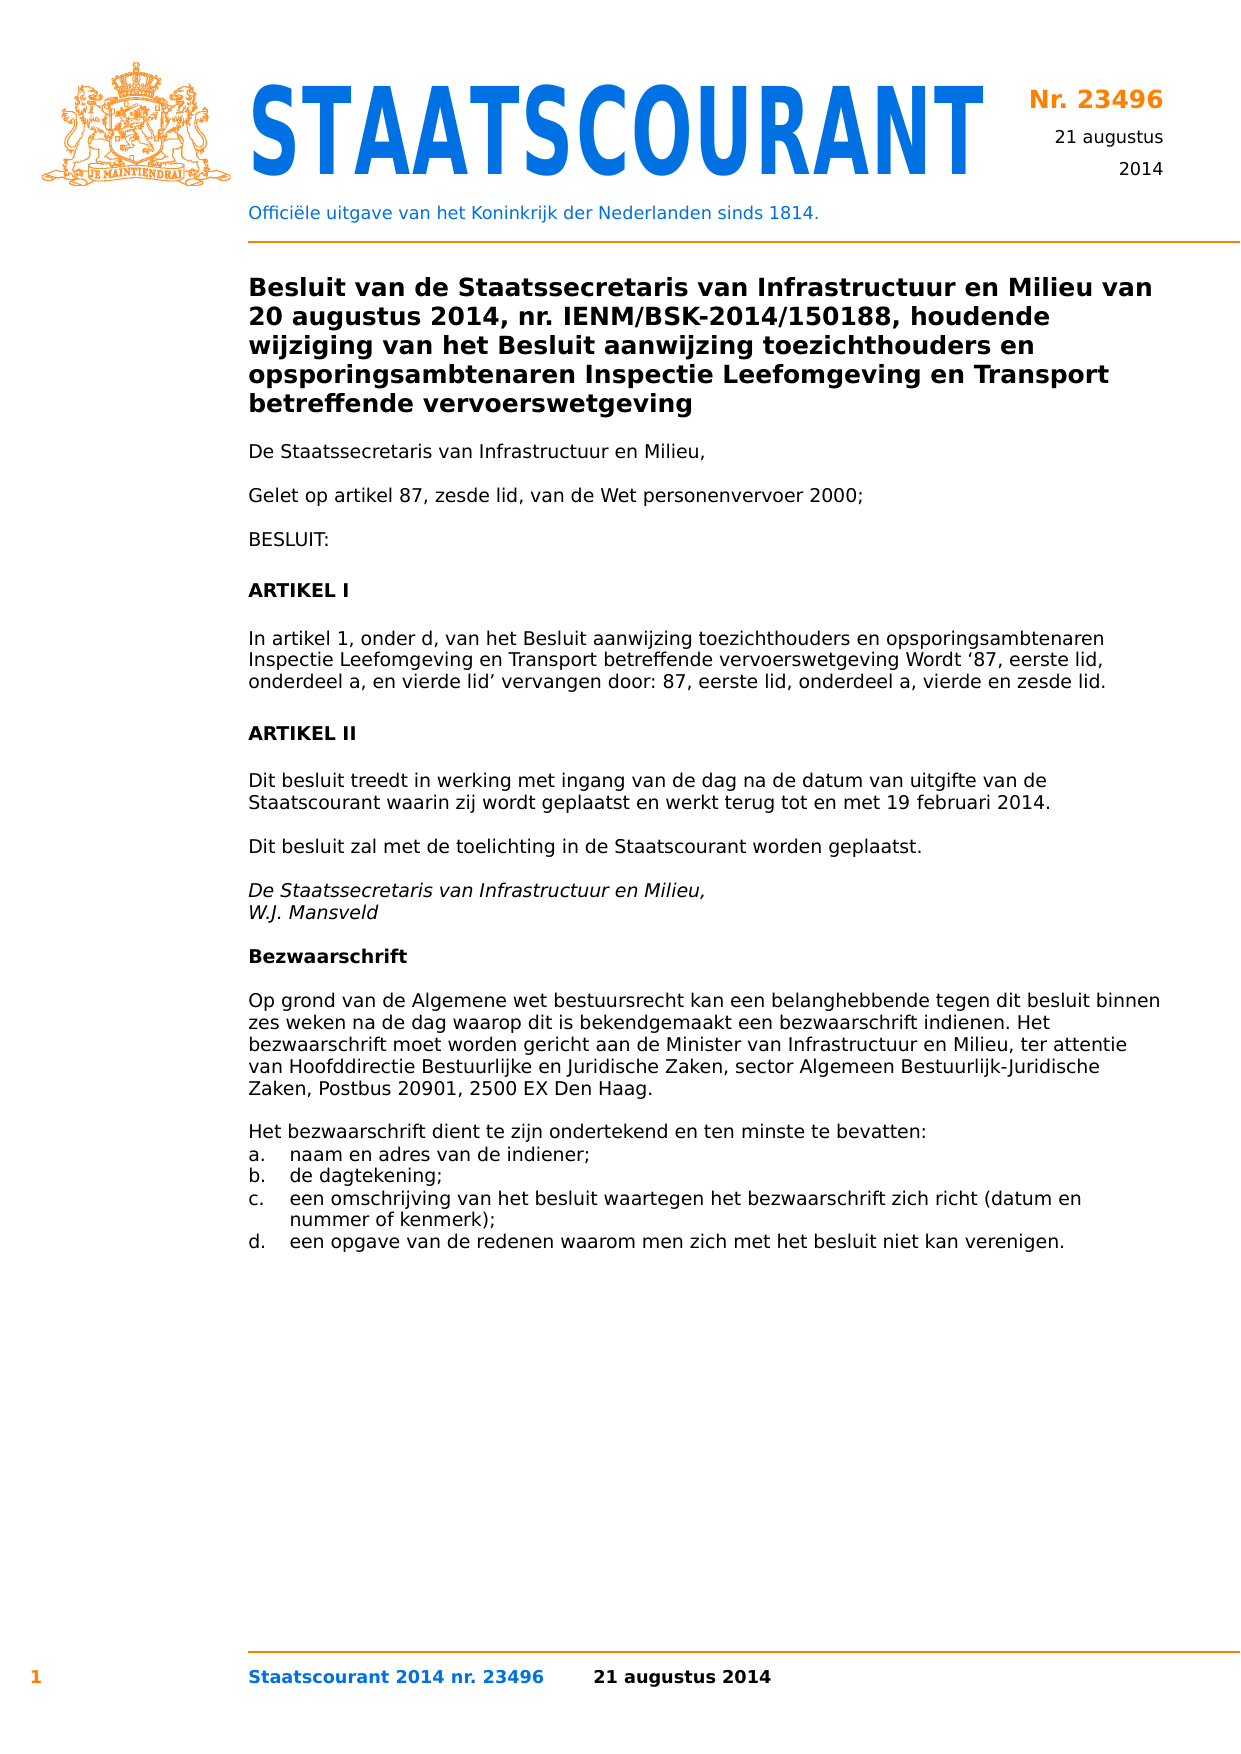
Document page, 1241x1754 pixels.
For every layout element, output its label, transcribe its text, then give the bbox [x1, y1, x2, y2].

text Dit besluit zal met de toelichting in de Staatscourant worden geplaatst. [248, 836, 1163, 858]
text De Staatssecretaris van Infrastructuur en Milieu, W.J. Mansveld [248, 880, 1163, 924]
table_header [25, 62, 248, 241]
text De Staatssecretaris van Infrastructuur en Milieu, [248, 441, 1163, 463]
text b. de dagtekening; [248, 1165, 1163, 1187]
text c. een omschrijving van het besluit waartegen het bezwaarschrift zich richt (datum en nummer of kenmerk); [248, 1187, 1163, 1231]
table_cell 2014 [998, 153, 1240, 203]
subtitle ARTIKEL I [248, 580, 1163, 602]
text d. een opgave van de redenen waarom men zich met het besluit niet kan verenigen. [248, 1231, 1163, 1253]
subtitle Besluit van de Staatssecretaris van Infrastructuur en Milieu van 20 augustus 2014, nr. IENM/BSK-2014/150188, houdende wijziging van het Besluit aanwijzing toezichthouders en opsporingsambtenaren Inspectie Leefomgeving en Transport betreffende vervoerswetgeving [248, 273, 1163, 419]
text a. naam en adres van de indiener; [248, 1143, 1163, 1165]
picture [41, 62, 231, 186]
table_cell Officiële uitgave van het Koninkrijk der Nederlanden sinds 1814. [248, 203, 1240, 241]
table_cell 21 augustus [998, 121, 1240, 153]
text Bezwaarschrift [248, 946, 1163, 968]
text Gelet op artikel 87, zesde lid, van de Wet personenvervoer 2000; [248, 484, 1163, 507]
subtitle ARTIKEL II [248, 723, 1163, 745]
text Op grond van de Algemene wet bestuursrecht kan een belanghebbende tegen dit besluit binnen zes weken na de dag waarop dit is bekendgemaakt een bezwaarschrift indienen. Het bezwaarschrift moet worden gericht aan de Minister van Infrastructuur en Milieu, ter attentie van Hoofddirectie Bestuurlijke en Juridische Zaken, sector Algemeen Bestuurlijk-Juridische Zaken, Postbus 20901, 2500 EX Den Haag. [248, 990, 1163, 1099]
table_header Nr. 23496 [998, 62, 1240, 121]
table_header STAATSCOURANT [248, 62, 998, 203]
text BESLUIT: [248, 528, 1163, 550]
text Dit besluit treedt in werking met ingang van de dag na de datum van uitgifte van de Staatscourant waarin zij wordt geplaatst en werkt terug tot en met 19 februari 2014. [248, 770, 1163, 814]
text Het bezwaarschrift dient te zijn ondertekend en ten minste te bevatten: [248, 1121, 1163, 1143]
text In artikel 1, onder d, van het Besluit aanwijzing toezichthouders en opsporingsambtenaren Inspectie Leefomgeving en Transport betreffende vervoerswetgeving Wordt ‘87, eerste lid, onderdeel a, en vierde lid’ vervangen door: 87, eerste lid, onderdeel a, vierde en zesde lid. [248, 627, 1163, 693]
